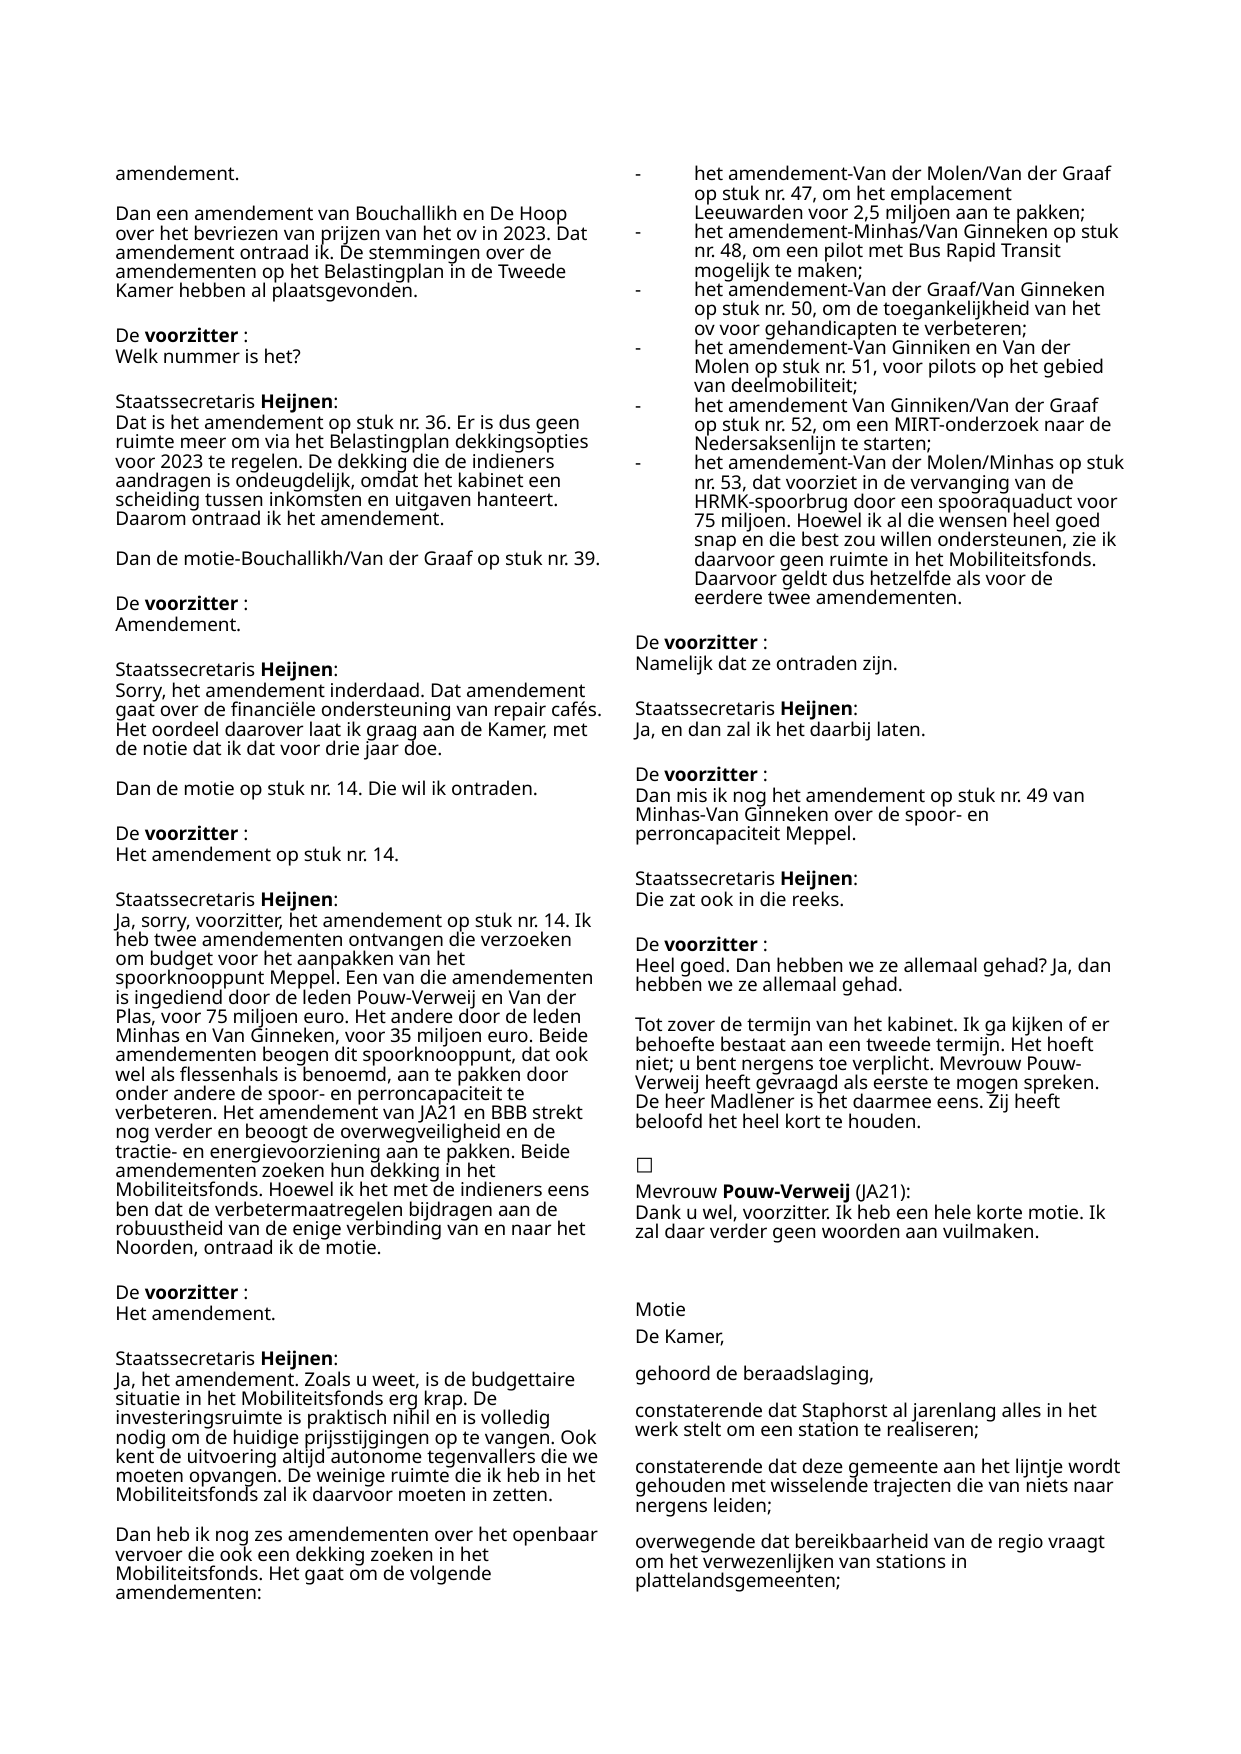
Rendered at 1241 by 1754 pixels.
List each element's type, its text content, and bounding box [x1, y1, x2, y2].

text De voorzitter : [635, 761, 1125, 787]
list het amendement-Van Ginniken en Van der Molen op stuk nr. 51, voor pilots op het gebied van deelmobiliteit; [635, 339, 1125, 397]
text Dank u wel, voorzitter. Ik heb een hele korte motie. Ik zal daar verder geen woorden aan vuilmaken. [635, 1204, 1125, 1243]
text Dan mis ik nog het amendement op stuk nr. 49 van Minhas-Van Ginneken over de spoor- en perroncapaciteit Meppel. [635, 787, 1125, 844]
text Dat is het amendement op stuk nr. 36. Er is dus geen ruimte meer om via het Belastingplan dekkingsopties voor 2023 te regelen. De dekking die de indieners aandragen is ondeugdelijk, omdat het kabinet een scheiding tussen inkomsten en uitgaven hanteert. Daarom ontraad ik het amendement. [115, 414, 605, 530]
text De Kamer, [635, 1328, 1125, 1347]
text Staatssecretaris Heijnen: [115, 1345, 605, 1371]
text De voorzitter : [115, 322, 605, 348]
text De voorzitter : [635, 931, 1125, 957]
text Dan heb ik nog zes amendementen over het openbaar vervoer die ook een dekking zoeken in het Mobiliteitsfonds. Het gaat om de volgende amendementen: [115, 1526, 605, 1603]
text Staatssecretaris Heijnen: [635, 695, 1125, 721]
text Tot zover de termijn van het kabinet. Ik ga kijken of er behoefte bestaat aan een tweede termijn. Het hoeft niet; u bent nergens toe verplicht. Mevrouw Pouw-Verweij heeft gevraagd als eerste te mogen spreken. De heer Madlener is het daarmee eens. Zij heeft beloofd het heel kort te houden. [635, 1016, 1125, 1132]
text De voorzitter : [115, 820, 605, 846]
text De voorzitter : [635, 629, 1125, 655]
text Het amendement. [115, 1305, 605, 1324]
text Staatssecretaris Heijnen: [635, 865, 1125, 891]
text Dan de motie-Bouchallikh/Van der Graaf op stuk nr. 39. [115, 550, 605, 570]
text Het amendement op stuk nr. 14. [115, 846, 605, 865]
text Ja, en dan zal ik het daarbij laten. [635, 721, 1125, 740]
text ⬜ [635, 1153, 1125, 1178]
text constaterende dat deze gemeente aan het lijntje wordt gehouden met wisselende trajecten die van niets naar nergens leiden; [635, 1458, 1125, 1516]
text Mevrouw Pouw-Verweij (JA21): [635, 1178, 1125, 1204]
text Staatssecretaris Heijnen: [115, 388, 605, 414]
text gehoord de beraadslaging, [635, 1365, 1125, 1384]
text Welk nummer is het? [115, 348, 605, 367]
text Staatssecretaris Heijnen: [115, 656, 605, 682]
text Heel goed. Dan hebben we ze allemaal gehad? Ja, dan hebben we ze allemaal gehad. [635, 957, 1125, 996]
text De voorzitter : [115, 1279, 605, 1305]
text amendement. [115, 165, 605, 184]
text Die zat ook in die reeks. [635, 891, 1125, 910]
text Dan een amendement van Bouchallikh en De Hoop over het bevriezen van prijzen van het ov in 2023. Dat amendement ontraad ik. De stemmingen over de amendementen op het Belastingplan in de Tweede Kamer hebben al plaatsgevonden. [115, 205, 605, 302]
text Ja, sorry, voorzitter, het amendement op stuk nr. 14. Ik heb twee amendementen ontvangen die verzoeken om budget voor het aanpakken van het spoorknooppunt Meppel. Een van die amendementen is ingediend door de leden Pouw-Verweij en Van der Plas, voor 75 miljoen euro. Het andere door de leden Minhas en Van Ginneken, voor 35 miljoen euro. Beide amendementen beogen dit spoorknooppunt, dat ook wel als flessenhals is benoemd, aan te pakken door onder andere de spoor- en perroncapaciteit te verbeteren. Het amendement van JA21 en BBB strekt nog verder en beoogt de overwegveiligheid en de tractie- en energievoorziening aan te pakken. Beide amendementen zoeken hun dekking in het Mobiliteitsfonds. Hoewel ik het met de indieners eens ben dat de verbetermaatregelen bijdragen aan de robuustheid van de enige verbinding van en naar het Noorden, ontraad ik de motie. [115, 912, 605, 1258]
list het amendement-Van der Molen/Van der Graaf op stuk nr. 47, om het emplacement Leeuwarden voor 2,5 miljoen aan te pakken; [635, 165, 1125, 223]
text Motie [635, 1296, 1125, 1322]
text Ja, het amendement. Zoals u weet, is de budgettaire situatie in het Mobiliteitsfonds erg krap. De investeringsruimte is praktisch nihil en is volledig nodig om de huidige prijsstijgingen op te vangen. Ook kent de uitvoering altijd autonome tegenvallers die we moeten opvangen. De weinige ruimte die ik heb in het Mobiliteitsfonds zal ik daarvoor moeten in zetten. [115, 1371, 605, 1506]
text Amendement. [115, 616, 605, 636]
text Sorry, het amendement inderdaad. Dat amendement gaat over de financiële ondersteuning van repair cafés. Het oordeel daarover laat ik graag aan de Kamer, met de notie dat ik dat voor drie jaar doe. [115, 682, 605, 759]
list het amendement-Minhas/Van Ginneken op stuk nr. 48, om een pilot met Bus Rapid Transit mogelijk te maken; [635, 223, 1125, 281]
text Namelijk dat ze ontraden zijn. [635, 655, 1125, 674]
list het amendement Van Ginniken/Van der Graaf op stuk nr. 52, om een MIRT-onderzoek naar de Nedersaksenlijn te starten; [635, 397, 1125, 454]
text overwegende dat bereikbaarheid van de regio vraagt om het verwezenlijken van stations in plattelandsgemeenten; [635, 1533, 1125, 1591]
text De voorzitter : [115, 591, 605, 616]
text constaterende dat Staphorst al jarenlang alles in het werk stelt om een station te realiseren; [635, 1402, 1125, 1440]
list het amendement-Van der Graaf/Van Ginneken op stuk nr. 50, om de toegankelijkheid van het ov voor gehandicapten te verbeteren; [635, 281, 1125, 339]
text Staatssecretaris Heijnen: [115, 886, 605, 912]
list het amendement-Van der Molen/Minhas op stuk nr. 53, dat voorziet in de vervanging van de HRMK-spoorbrug door een spooraquaduct voor 75 miljoen. Hoewel ik al die wensen heel goed snap en die best zou willen ondersteunen, zie ik daarvoor geen ruimte in het Mobiliteitsfonds. Daarvoor geldt dus hetzelfde als voor de eerdere twee amendementen. [635, 454, 1125, 608]
text Dan de motie op stuk nr. 14. Die wil ik ontraden. [115, 780, 605, 799]
